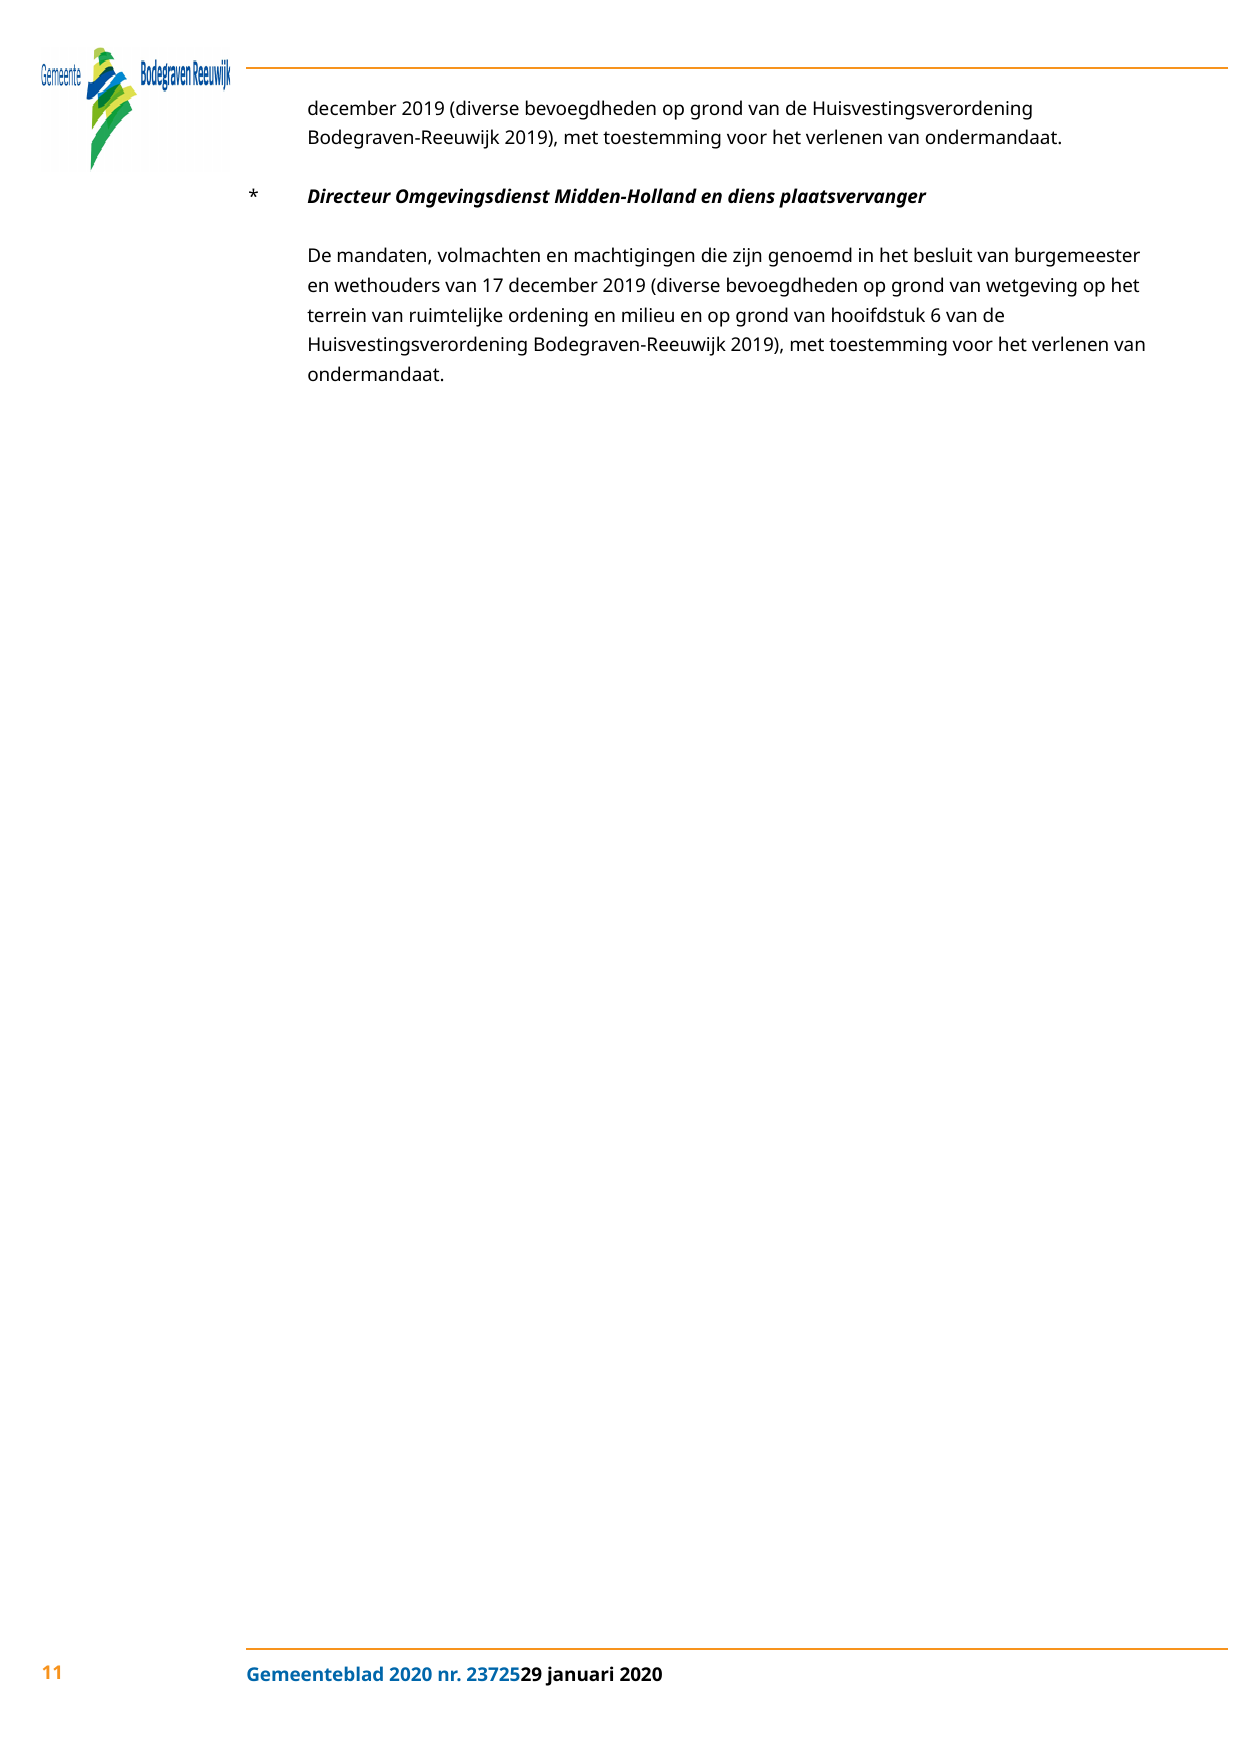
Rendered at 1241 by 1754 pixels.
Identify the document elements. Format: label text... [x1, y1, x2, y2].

picture [41, 47, 231, 172]
list december 2019 (diverse bevoegdheden op grond van de Huisvestingsverordening Bodegraven-Reeuwijk 2019), met toestemming voor het verlenen van ondermandaat. [248, 95, 1152, 150]
list De mandaten, volmachten en machtigingen die zijn genoemd in het besluit van burgemeester en wethouders van 17 december 2019 (diverse bevoegdheden op grond van wetgeving op het terrein van ruimtelijke ordening en milieu en op grond van hooifdstuk 6 van de Huisvestingsverordening Bodegraven-Reeuwijk 2019), met toestemming voor het verlenen van ondermandaat. [248, 243, 1152, 387]
list Directeur Omgevingsdienst Midden-Holland en diens plaatsvervanger [248, 183, 1152, 209]
